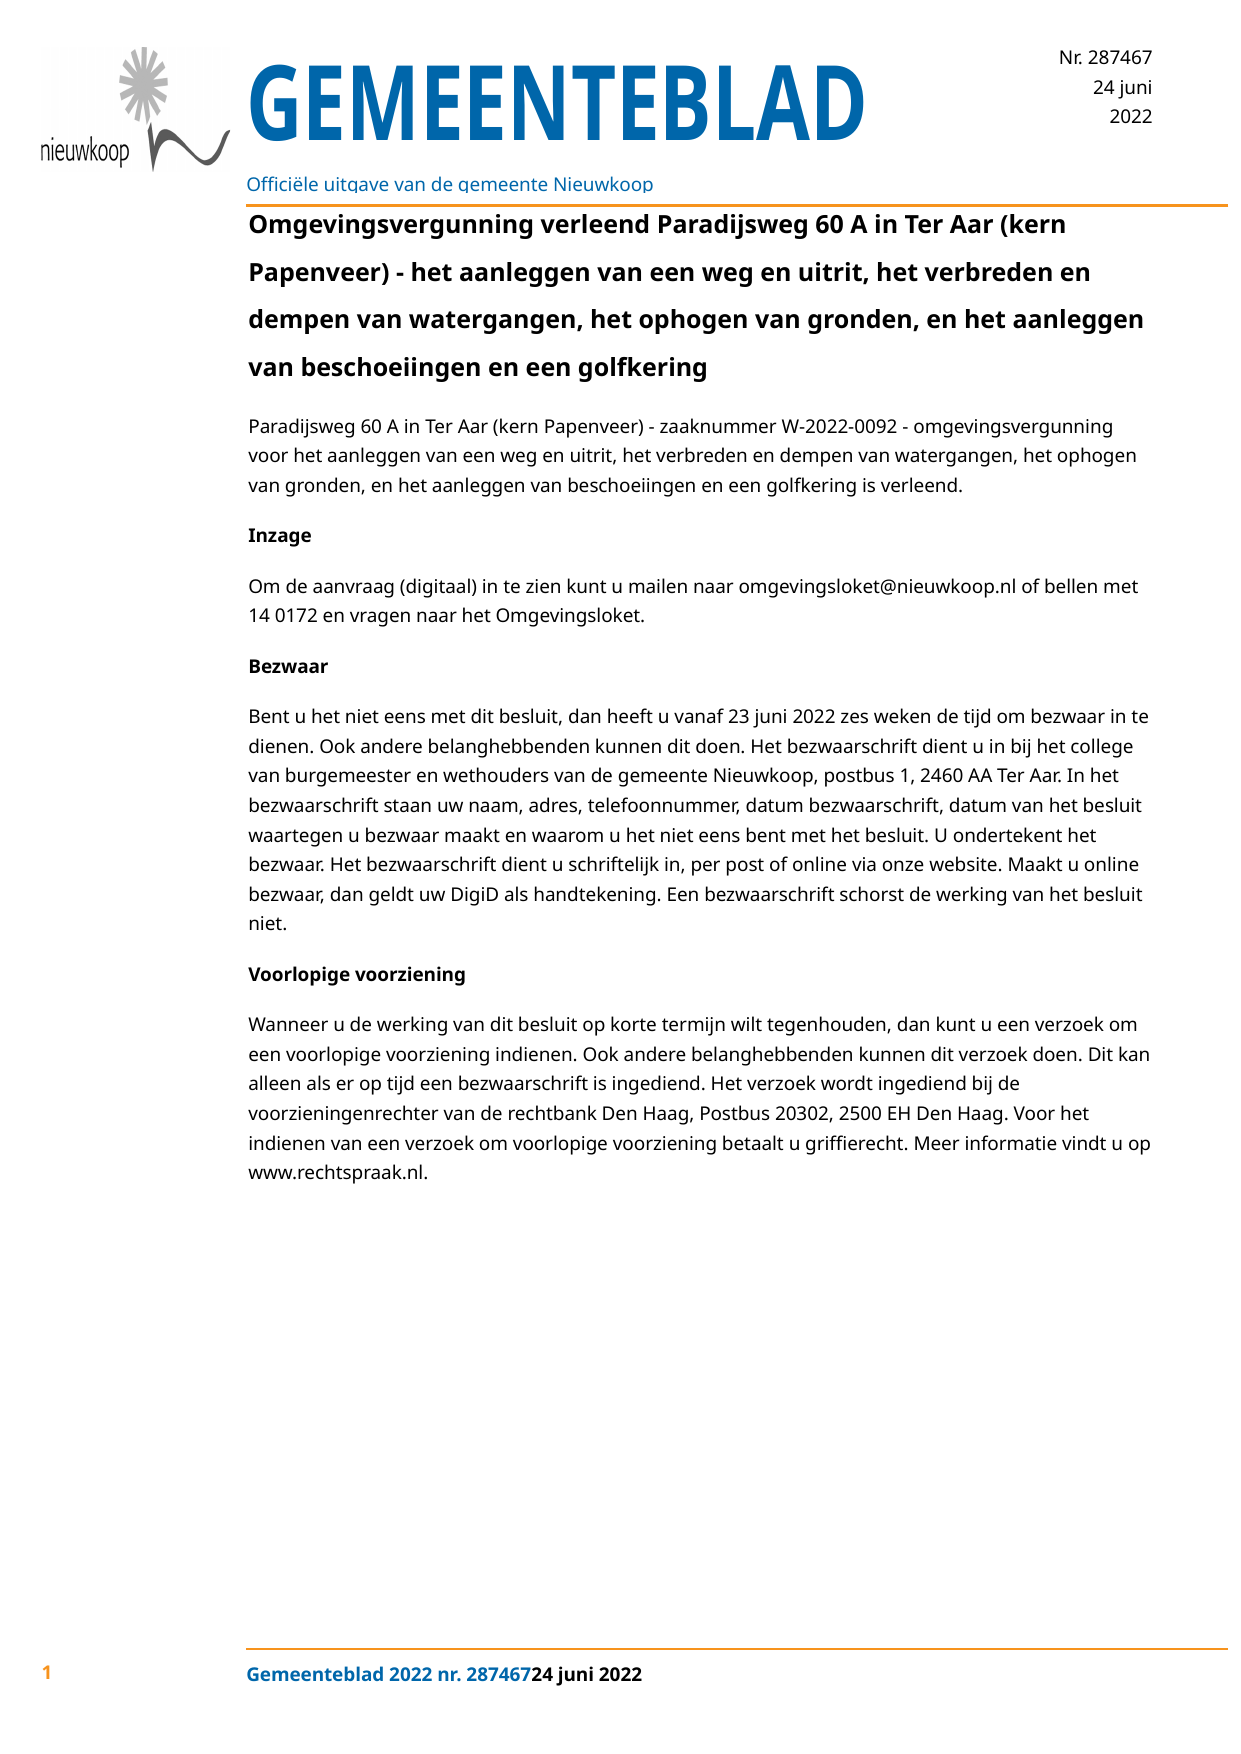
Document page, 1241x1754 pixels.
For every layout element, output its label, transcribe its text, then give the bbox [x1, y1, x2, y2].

text Inzage [248, 523, 1152, 548]
picture [41, 47, 231, 172]
text Bezwaar [248, 653, 1152, 679]
text Wanneer u de werking van dit besluit op korte termijn wilt tegenhouden, dan kunt u een verzoek om een voorlopige voorziening indienen. Ook andere belanghebbenden kunnen dit verzoek doen. Dit kan alleen als er op tijd een bezwaarschrift is ingediend. Het verzoek wordt ingediend bij de voorzieningenrechter van de rechtbank Den Haag, Postbus 20302, 2500 EH Den Haag. Voor het indienen van een verzoek om voorlopige voorziening betaalt u griffierecht. Meer informatie vindt u op www.rechtspraak.nl. [248, 1011, 1152, 1185]
text Omgevingsvergunning verleend Paradijsweg 60 A in Ter Aar (kern Papenveer) - het aanleggen van een weg en uitrit, het verbreden en dempen van watergangen, het ophogen van gronden, en het aanleggen van beschoeiingen en een golfkering [248, 207, 1152, 384]
text Paradijsweg 60 A in Ter Aar (kern Papenveer) - zaaknummer W-2022-0092 - omgevingsvergunning voor het aanleggen van een weg en uitrit, het verbreden en dempen van watergangen, het ophogen van gronden, en het aanleggen van beschoeiingen en een golfkering is verleend. [248, 413, 1152, 498]
text Bent u het niet eens met dit besluit, dan heeft u vanaf 23 juni 2022 zes weken de tijd om bezwaar in te dienen. Ook andere belanghebbenden kunnen dit doen. Het bezwaarschrift dient u in bij het college van burgemeester en wethouders van de gemeente Nieuwkoop, postbus 1, 2460 AA Ter Aar. In het bezwaarschrift staan uw naam, adres, telefoonnummer, datum bezwaarschrift, datum van het besluit waartegen u bezwaar maakt en waarom u het niet eens bent met het besluit. U ondertekent het bezwaar. Het bezwaarschrift dient u schriftelijk in, per post of online via onze website. Maakt u online bezwaar, dan geldt uw DigiD als handtekening. Een bezwaarschrift schorst de werking van het besluit niet. [248, 703, 1152, 936]
text Om de aanvraag (digitaal) in te zien kunt u mailen naar omgevingsloket@nieuwkoop.nl of bellen met 14 0172 en vragen naar het Omgevingsloket. [248, 573, 1152, 628]
text Voorlopige voorziening [248, 961, 1152, 987]
